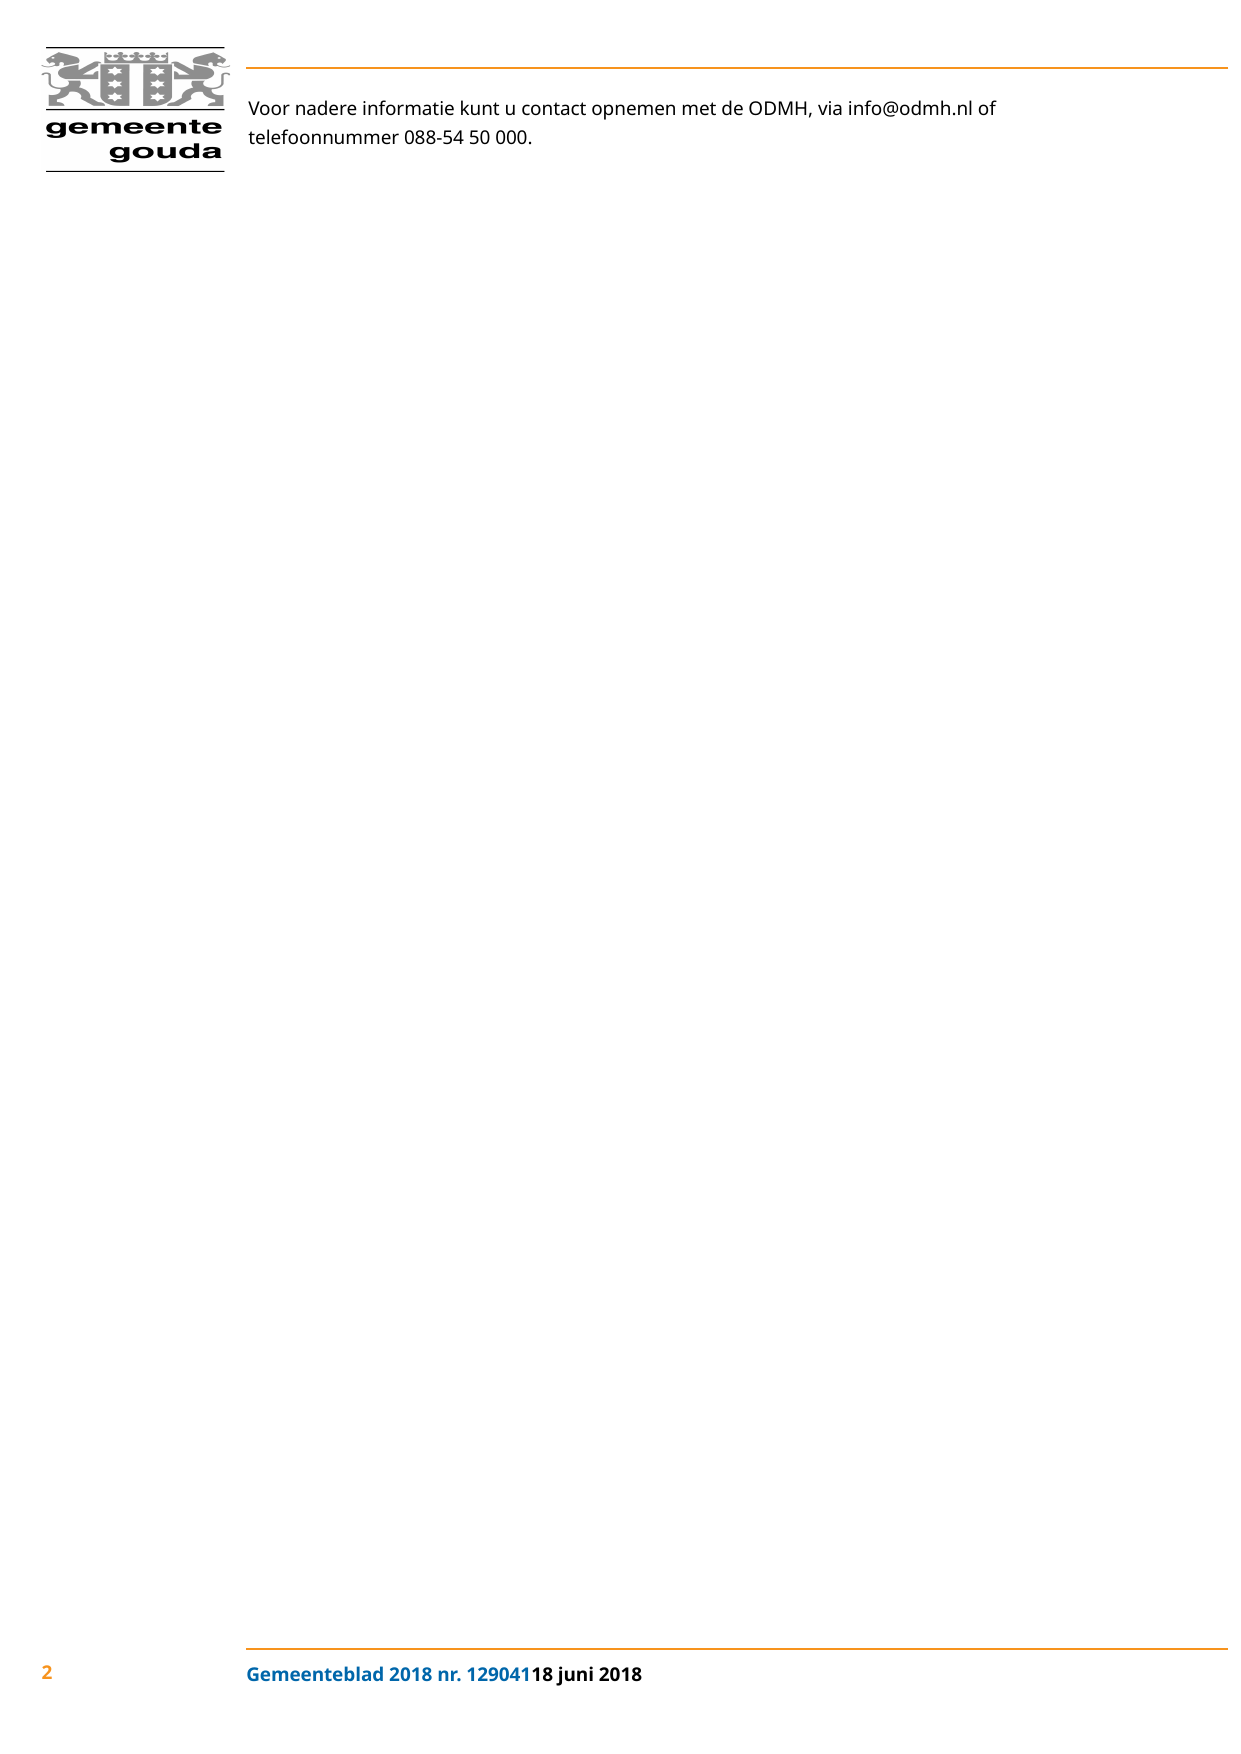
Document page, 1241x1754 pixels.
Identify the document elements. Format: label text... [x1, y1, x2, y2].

picture [41, 47, 231, 172]
text Voor nadere informatie kunt u contact opnemen met de ODMH, via info@odmh.nl of telefoonnummer 088-54 50 000. [248, 95, 1152, 150]
